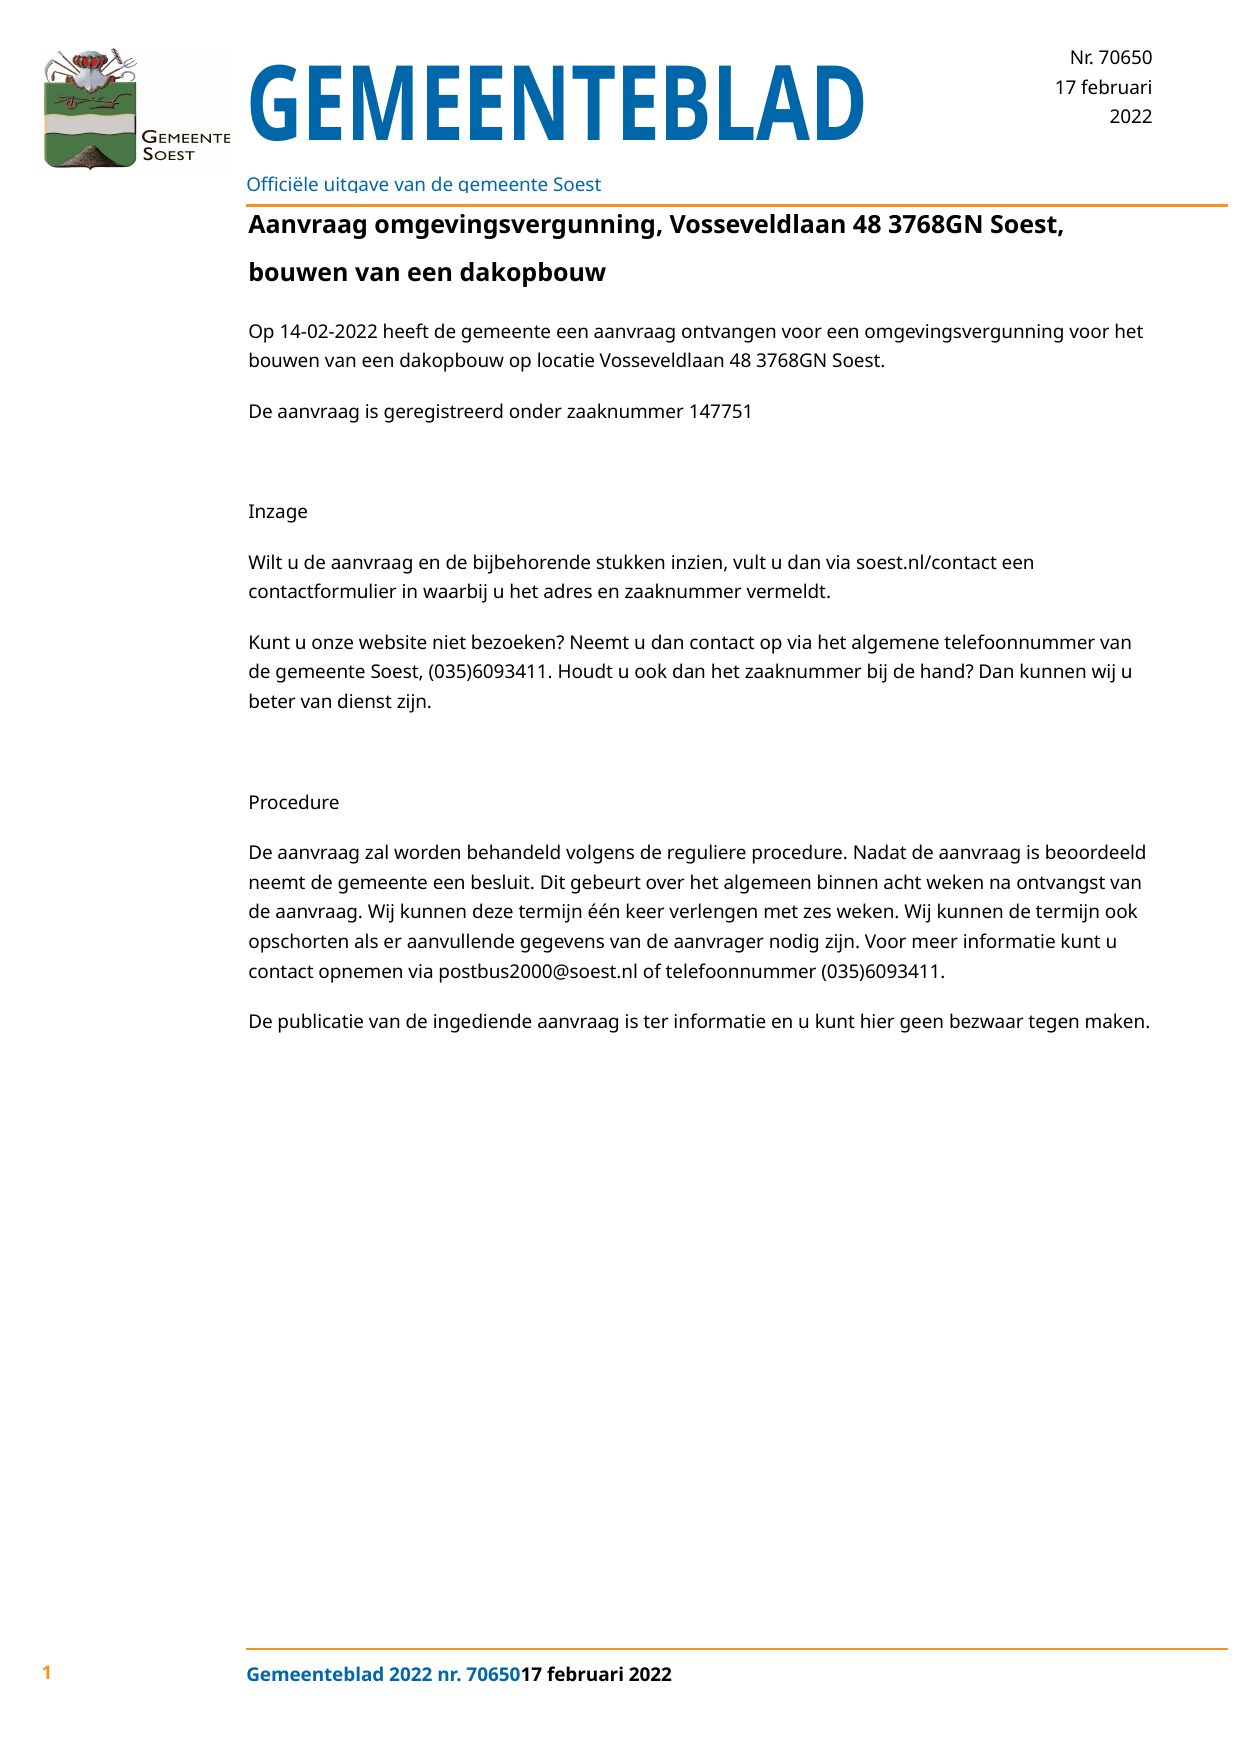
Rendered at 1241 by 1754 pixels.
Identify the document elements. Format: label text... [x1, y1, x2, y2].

picture [41, 47, 231, 172]
text Wilt u de aanvraag en de bijbehorende stukken inzien, vult u dan via soest.nl/contact een contactformulier in waarbij u het adres en zaaknummer vermeldt. [248, 549, 1152, 604]
text Kunt u onze website niet bezoeken? Neemt u dan contact op via het algemene telefoonnummer van de gemeente Soest, (035)6093411. Houdt u ook dan het zaaknummer bij de hand? Dan kunnen wij u beter van dienst zijn. [248, 629, 1152, 714]
text Inzage [248, 499, 1152, 524]
text Aanvraag omgevingsvergunning, Vosseveldlaan 48 3768GN Soest, bouwen van een dakopbouw [248, 207, 1152, 288]
text De aanvraag is geregistreerd onder zaaknummer 147751 [248, 398, 1152, 424]
text Op 14-02-2022 heeft de gemeente een aanvraag ontvangen voor een omgevingsvergunning voor het bouwen van een dakopbouw op locatie Vosseveldlaan 48 3768GN Soest. [248, 318, 1152, 373]
text De publicatie van de ingediende aanvraag is ter informatie en u kunt hier geen bezwaar tegen maken. [248, 1008, 1152, 1034]
text Procedure [248, 789, 1152, 815]
text De aanvraag zal worden behandeld volgens de reguliere procedure. Nadat de aanvraag is beoordeeld neemt de gemeente een besluit. Dit gebeurt over het algemeen binnen acht weken na ontvangst van de aanvraag. Wij kunnen deze termijn één keer verlengen met zes weken. Wij kunnen de termijn ook opschorten als er aanvullende gegevens van de aanvrager nodig zijn. Voor meer informatie kunt u contact opnemen via postbus2000@soest.nl of telefoonnummer (035)6093411. [248, 839, 1152, 984]
